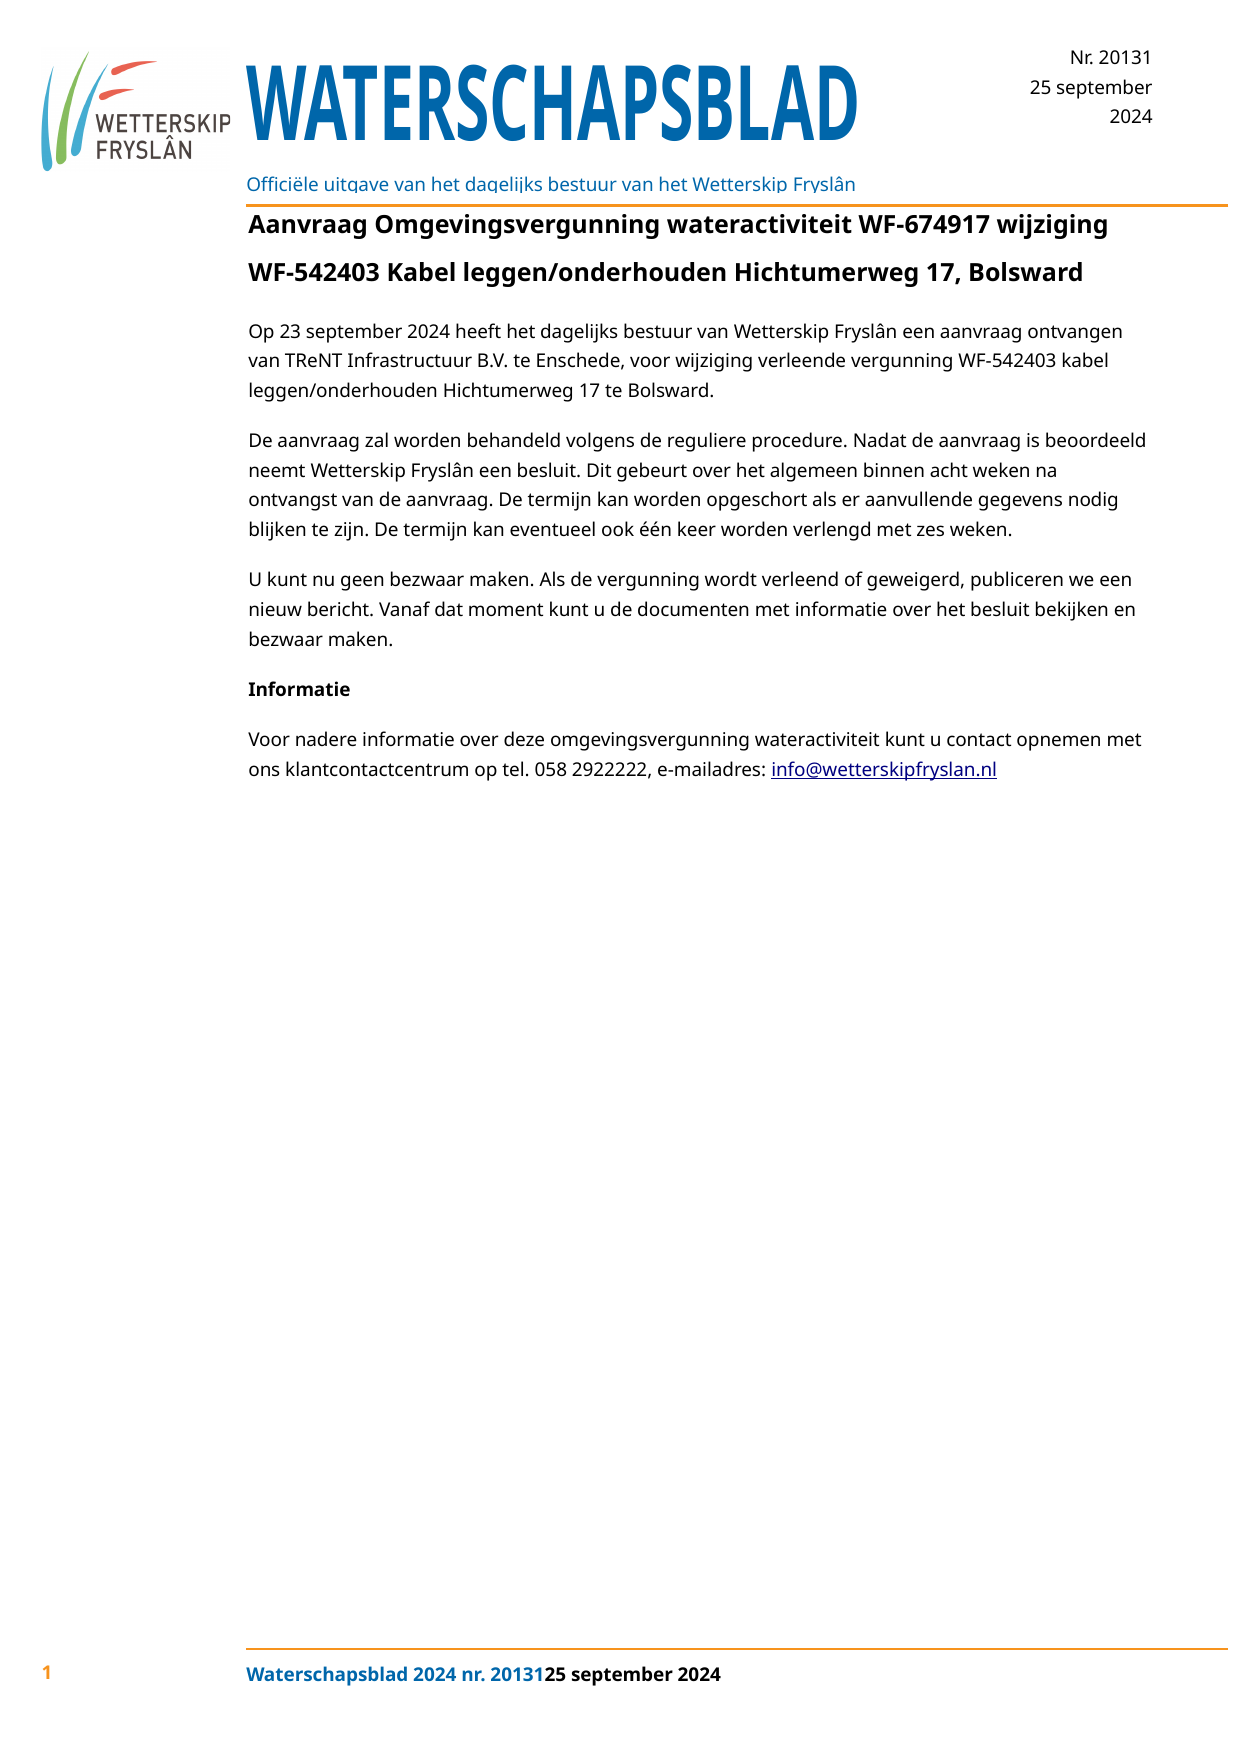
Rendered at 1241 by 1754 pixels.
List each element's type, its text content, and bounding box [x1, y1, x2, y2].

text Op 23 september 2024 heeft het dagelijks bestuur van Wetterskip Fryslân een aanvraag ontvangen van TReNT Infrastructuur B.V. te Enschede, voor wijziging verleende vergunning WF-542403 kabel leggen/onderhouden Hichtumerweg 17 te Bolsward. [248, 318, 1152, 403]
text Informatie [248, 676, 1152, 702]
text Aanvraag Omgevingsvergunning wateractiviteit WF-674917 wijziging WF-542403 Kabel leggen/onderhouden Hichtumerweg 17, Bolsward [248, 207, 1152, 288]
text U kunt nu geen bezwaar maken. Als de vergunning wordt verleend of geweigerd, publiceren we een nieuw bericht. Vanaf dat moment kunt u de documenten met informatie over het besluit bekijken en bezwaar maken. [248, 567, 1152, 652]
picture [41, 47, 231, 172]
text Voor nadere informatie over deze omgevingsvergunning wateractiviteit kunt u contact opnemen met ons klantcontactcentrum op tel. 058 2922222, e-mailadres: info@wetterskipfryslan.nl [248, 727, 1152, 782]
text De aanvraag zal worden behandeld volgens de reguliere procedure. Nadat de aanvraag is beoordeeld neemt Wetterskip Fryslân een besluit. Dit gebeurt over het algemeen binnen acht weken na ontvangst van de aanvraag. De termijn kan worden opgeschort als er aanvullende gegevens nodig blijken te zijn. De termijn kan eventueel ook één keer worden verlengd met zes weken. [248, 427, 1152, 542]
